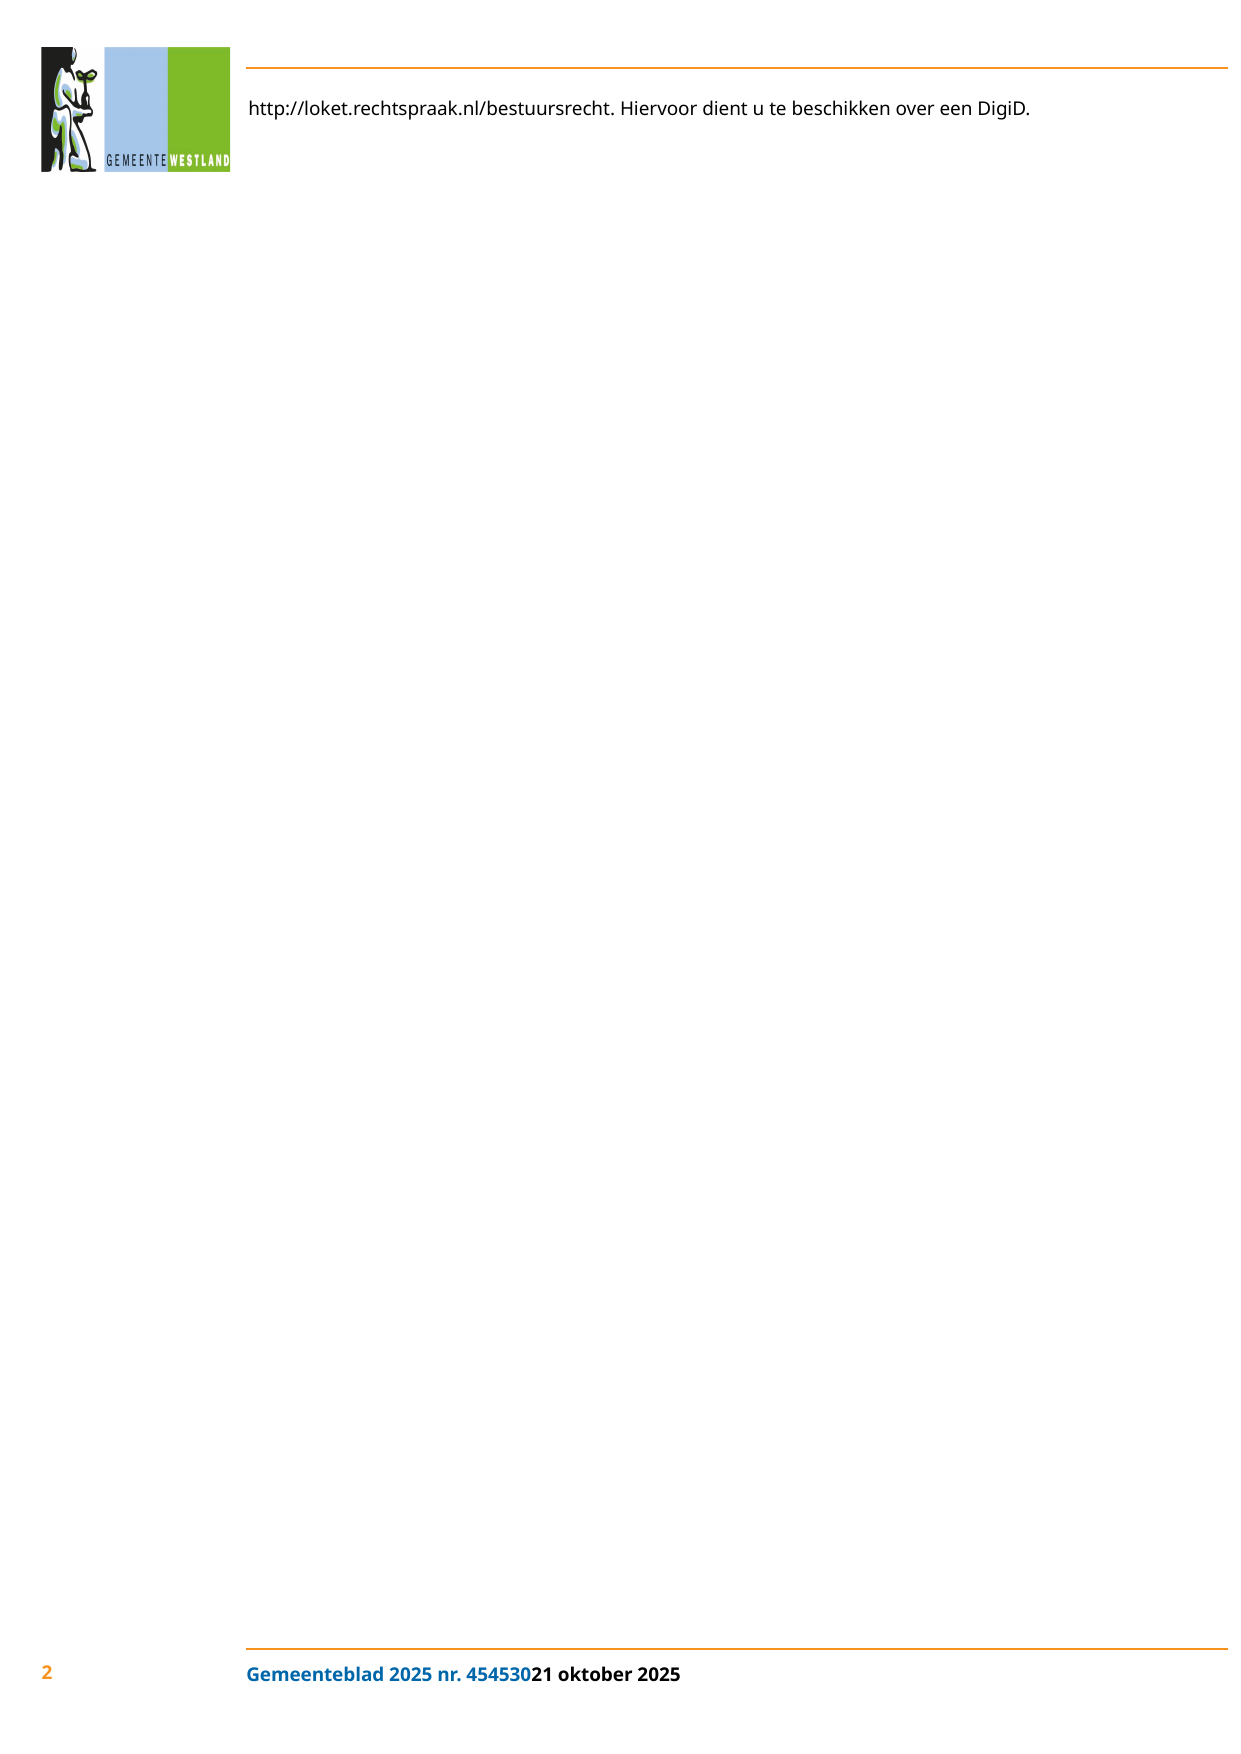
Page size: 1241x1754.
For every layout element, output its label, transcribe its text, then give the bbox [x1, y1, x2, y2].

picture [41, 47, 231, 172]
text http://loket.rechtspraak.nl/bestuursrecht. Hiervoor dient u te beschikken over een DigiD. [248, 95, 1152, 121]
